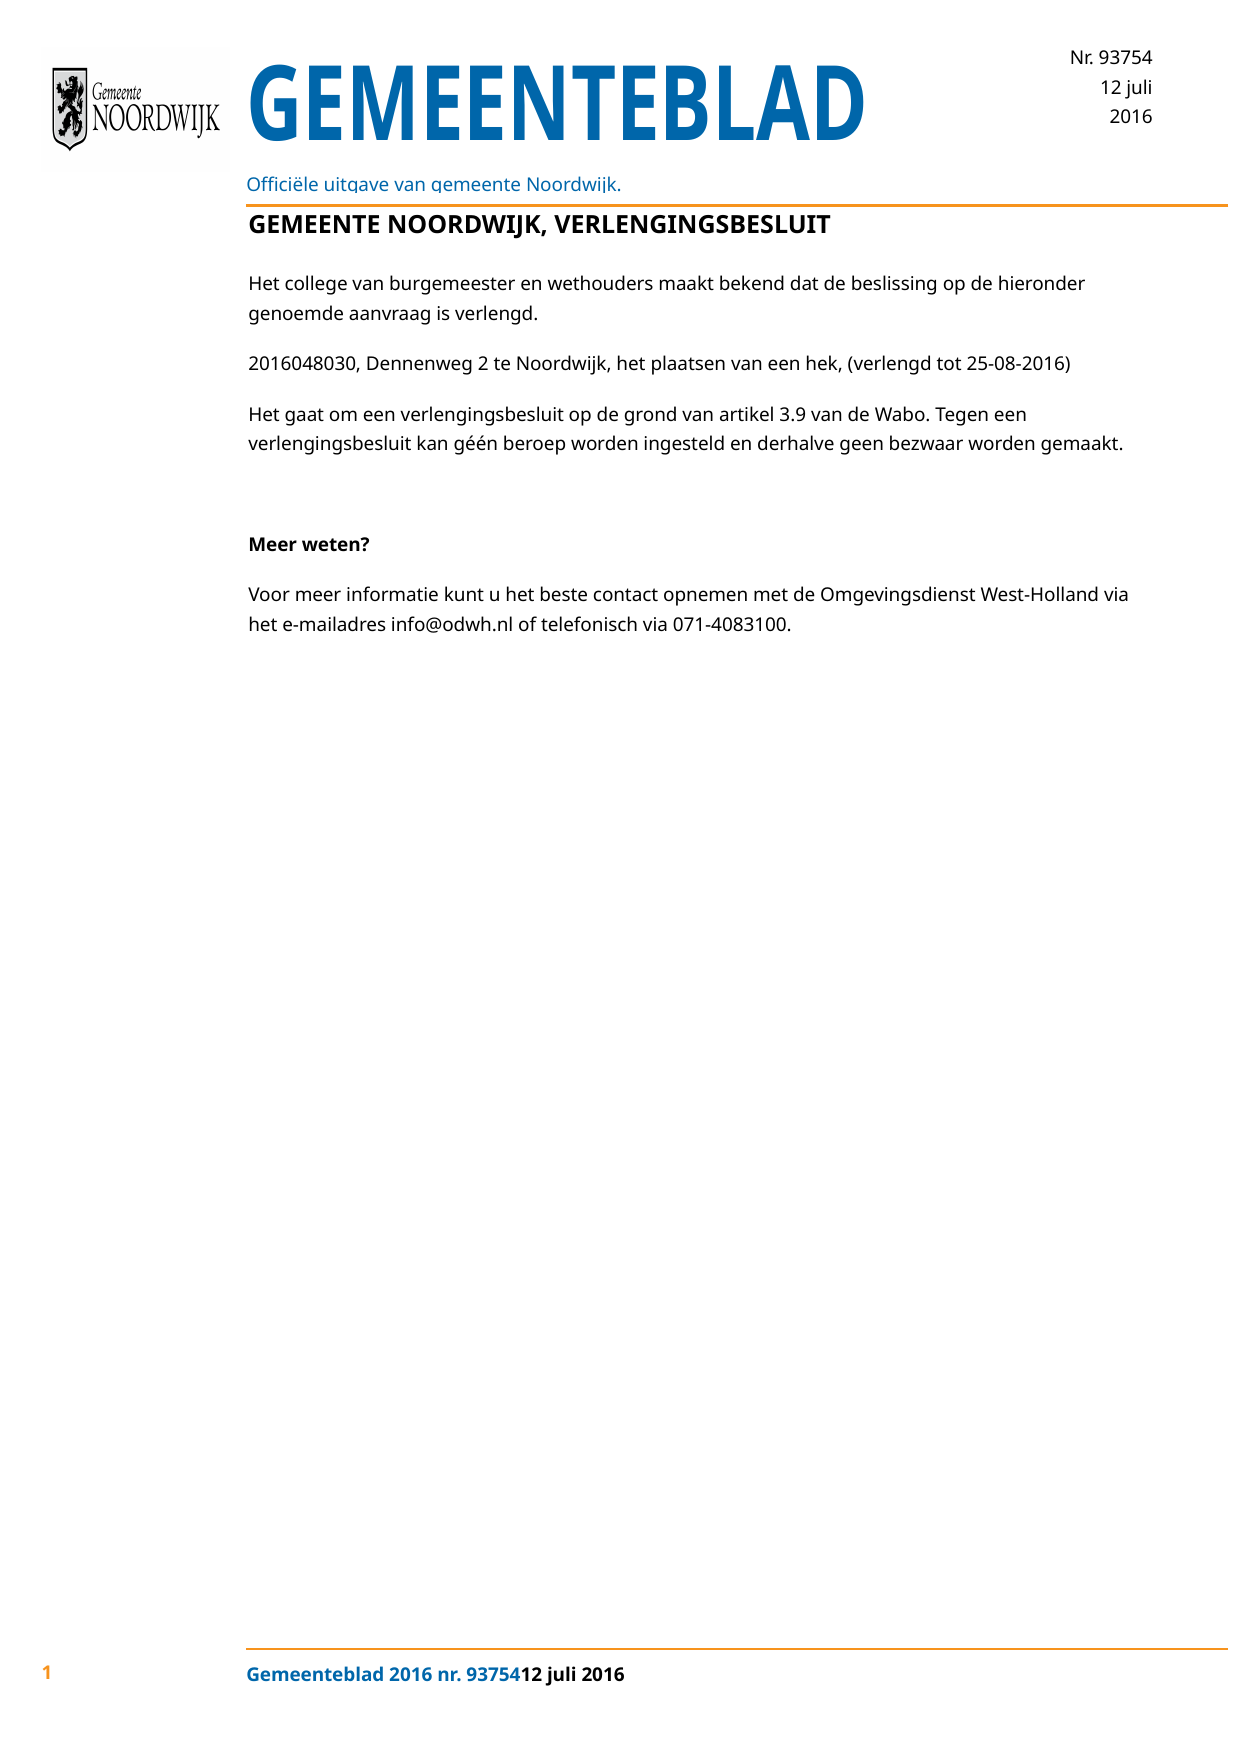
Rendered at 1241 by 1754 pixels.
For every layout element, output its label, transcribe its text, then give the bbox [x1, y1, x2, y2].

text Het gaat om een verlengingsbesluit op de grond van artikel 3.9 van de Wabo. Tegen een verlengingsbesluit kan géén beroep worden ingesteld en derhalve geen bezwaar worden gemaakt. [248, 401, 1152, 456]
text Meer weten? [248, 531, 1152, 557]
text 2016048030, Dennenweg 2 te Noordwijk, het plaatsen van een hek, (verlengd tot 25-08-2016) [248, 350, 1152, 376]
text Voor meer informatie kunt u het beste contact opnemen met de Omgevingsdienst West-Holland via het e-mailadres info@odwh.nl of telefonisch via 071-4083100. [248, 582, 1152, 637]
text Het college van burgemeester en wethouders maakt bekend dat de beslissing op de hieronder genoemde aanvraag is verlengd. [248, 270, 1152, 326]
picture [41, 47, 231, 172]
text GEMEENTE NOORDWIJK, VERLENGINGSBESLUIT [248, 207, 1152, 241]
